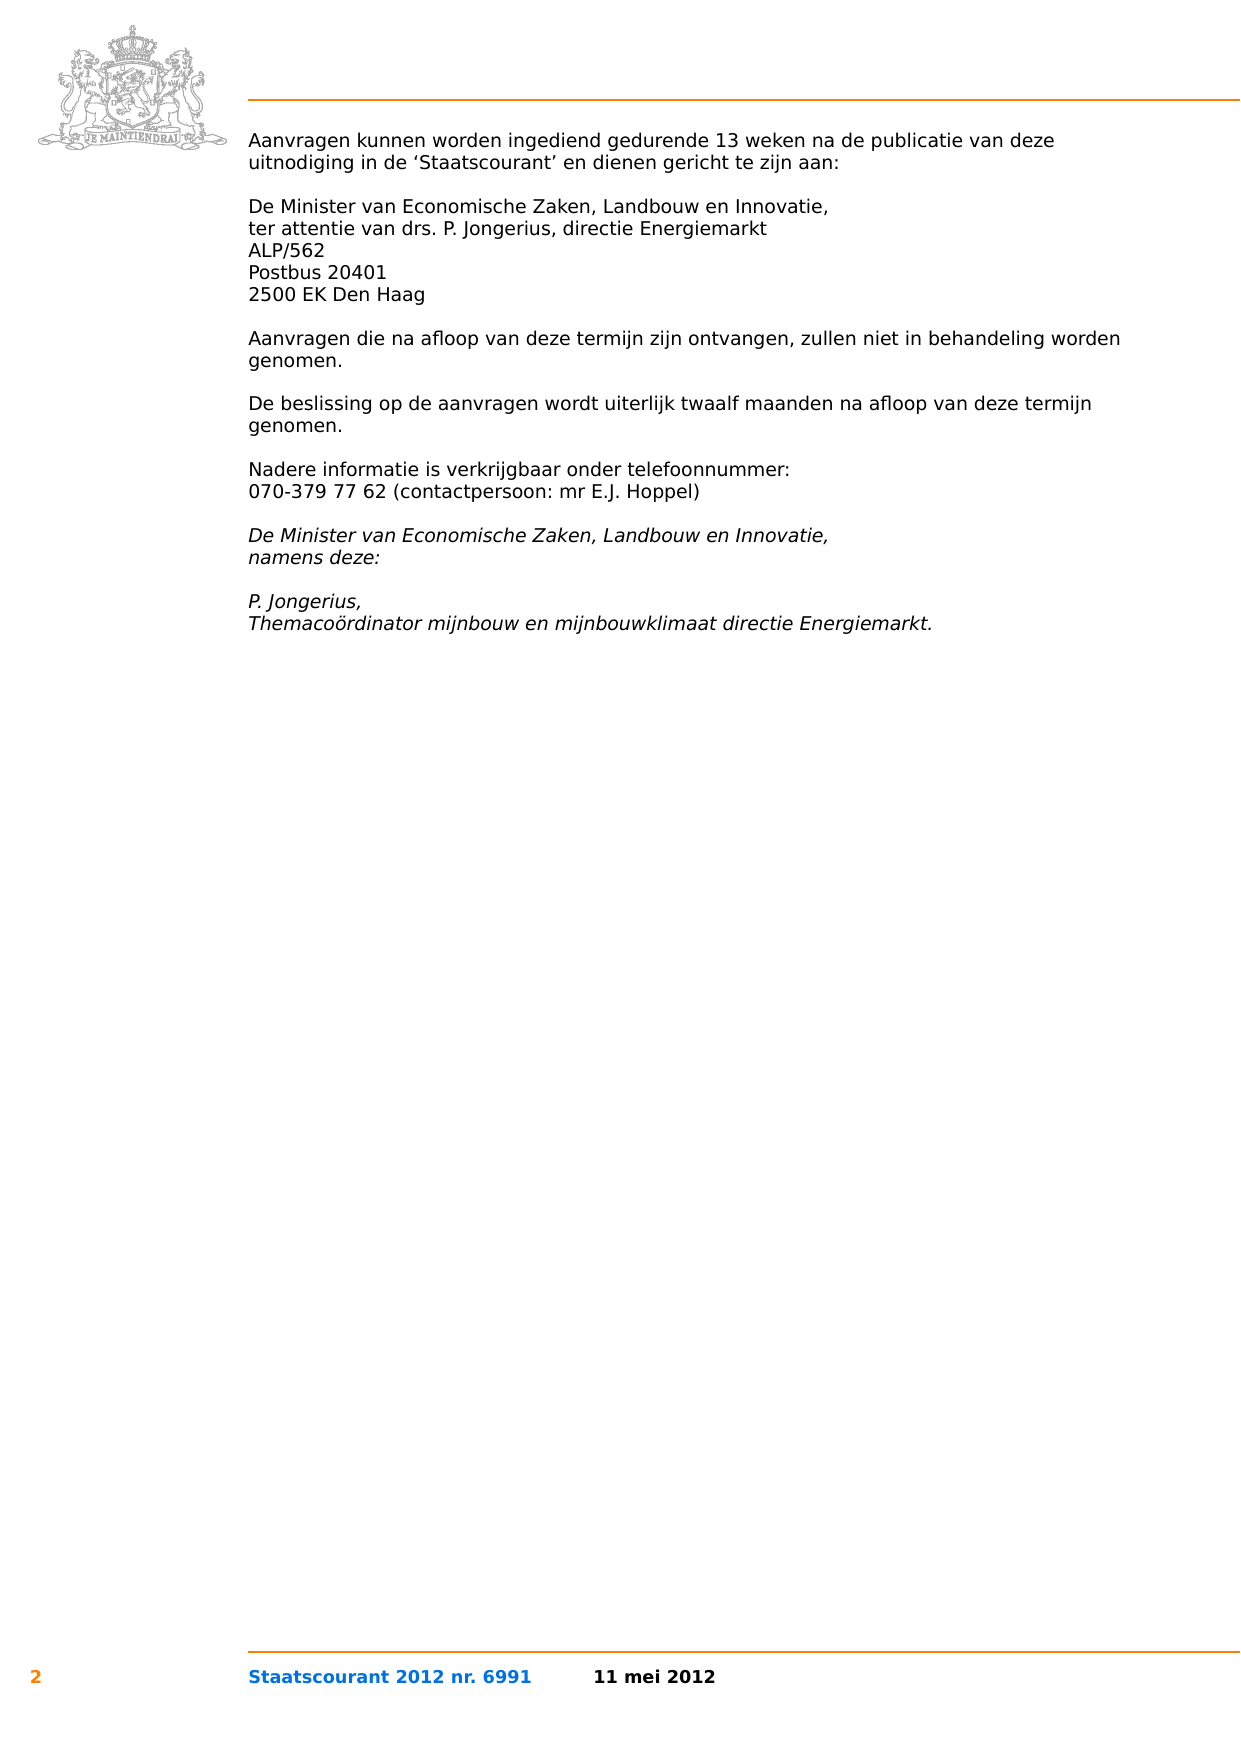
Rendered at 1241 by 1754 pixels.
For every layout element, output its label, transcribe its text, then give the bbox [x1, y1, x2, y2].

text Aanvragen die na afloop van deze termijn zijn ontvangen, zullen niet in behandeling worden genomen. [248, 327, 1163, 371]
text Aanvragen kunnen worden ingediend gedurende 13 weken na de publicatie van deze uitnodiging in de ‘Staatscourant’ en dienen gericht te zijn aan: [248, 130, 1163, 174]
picture [38, 25, 227, 150]
text ter attentie van drs. P. Jongerius, directie Energiemarkt [248, 218, 1163, 240]
text Nadere informatie is verkrijgbaar onder telefoonnummer: [248, 459, 1163, 481]
text Postbus 20401 [248, 262, 1163, 284]
text De Minister van Economische Zaken, Landbouw en Innovatie, namens deze: P. Jongerius, Themacoördinator mijnbouw en mijnbouwklimaat directie Energiemarkt. [248, 525, 1163, 635]
text De beslissing op de aanvragen wordt uiterlijk twaalf maanden na afloop van deze termijn genomen. [248, 393, 1163, 437]
text 2500 EK Den Haag [248, 284, 1163, 306]
text ALP/562 [248, 240, 1163, 262]
text De Minister van Economische Zaken, Landbouw en Innovatie, [248, 196, 1163, 218]
text 070-379 77 62 (contactpersoon: mr E.J. Hoppel) [248, 481, 1163, 503]
